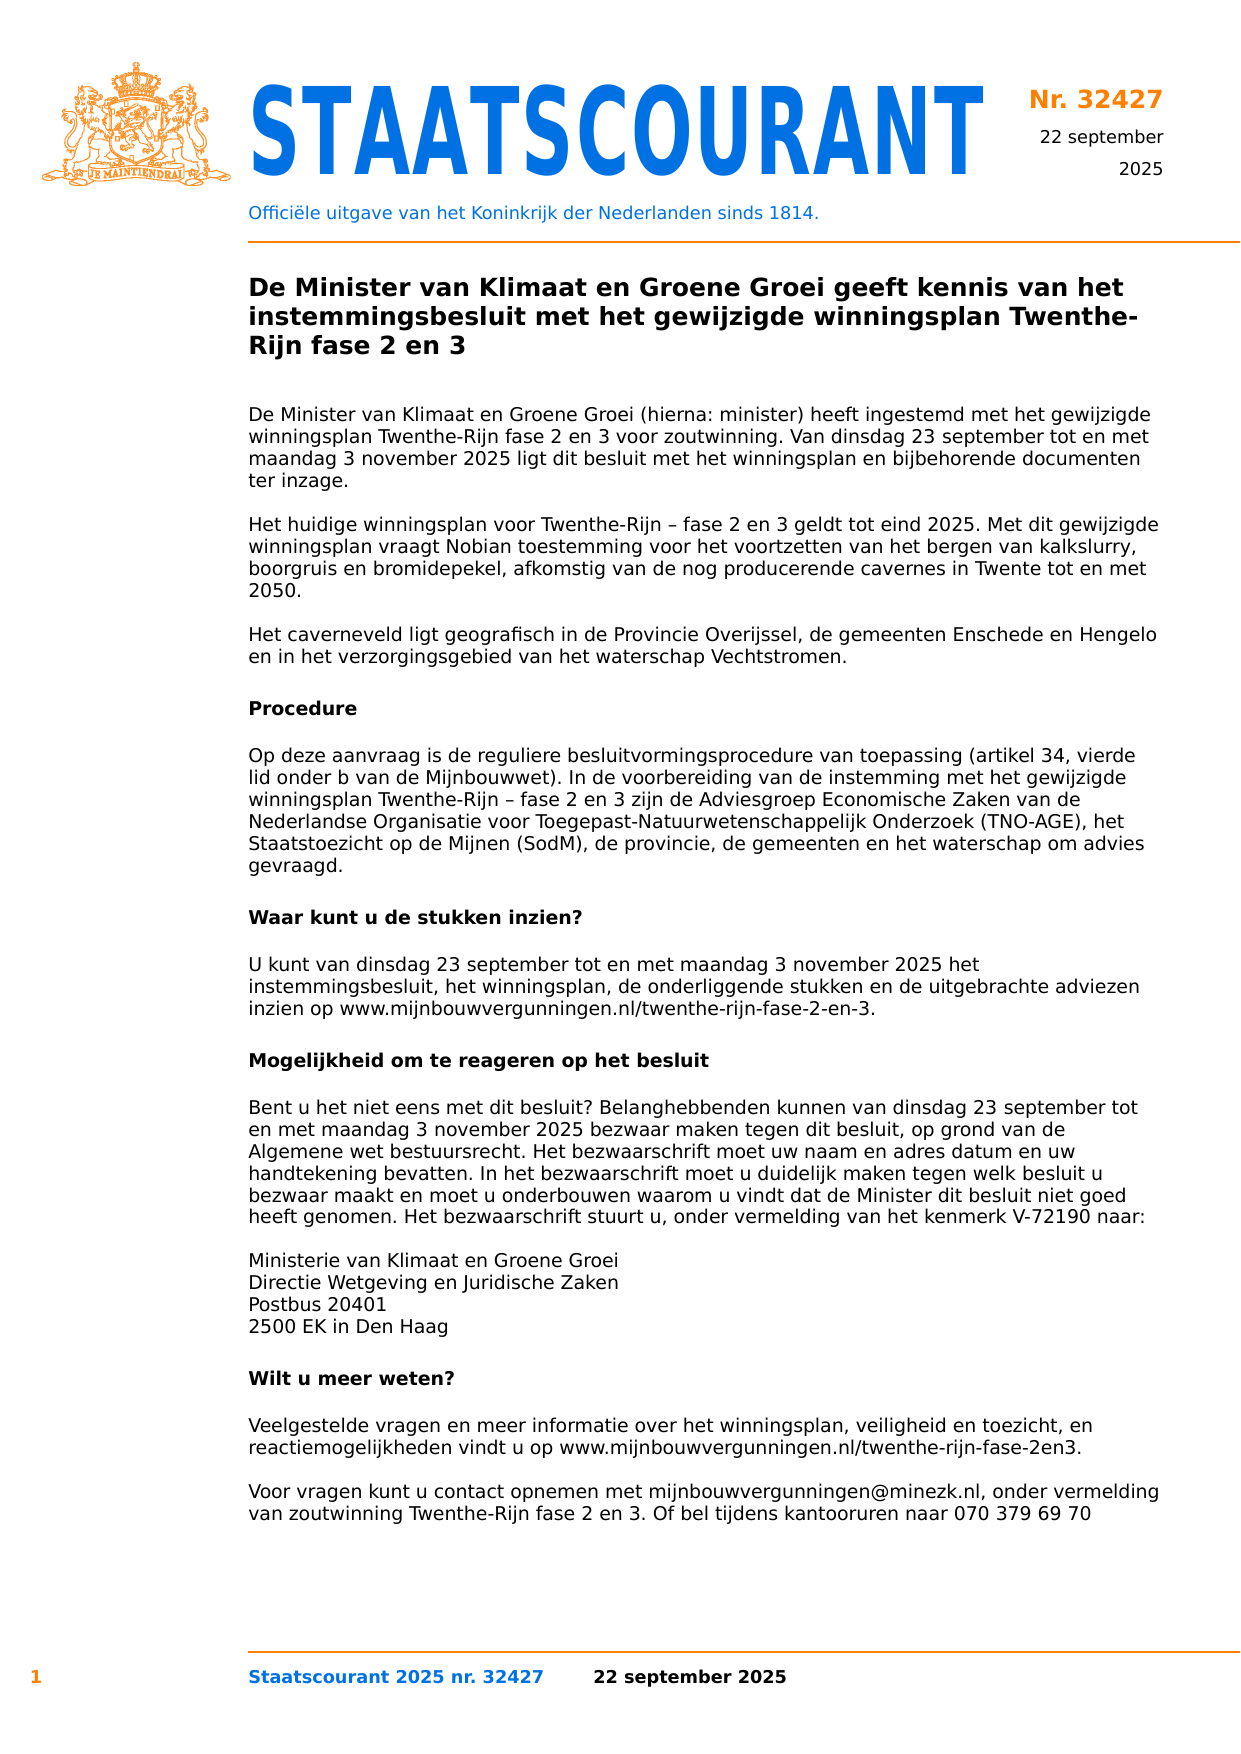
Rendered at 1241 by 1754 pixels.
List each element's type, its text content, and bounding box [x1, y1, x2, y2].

text Het caverneveld ligt geografisch in de Provincie Overijssel, de gemeenten Enschede en Hengelo en in het verzorgingsgebied van het waterschap Vechtstromen. [248, 624, 1163, 668]
table_cell 2025 [998, 153, 1240, 203]
text Directie Wetgeving en Juridische Zaken [248, 1272, 1163, 1294]
subtitle Procedure [248, 698, 1163, 720]
text Veelgestelde vragen en meer informatie over het winningsplan, veiligheid en toezicht, en reactiemogelijkheden vindt u op www.mijnbouwvergunningen.nl/twenthe-rijn-fase-2en3. [248, 1415, 1163, 1459]
text U kunt van dinsdag 23 september tot en met maandag 3 november 2025 het instemmingsbesluit, het winningsplan, de onderliggende stukken en de uitgebrachte adviezen inzien op www.mijnbouwvergunningen.nl/twenthe-rijn-fase-2-en-3. [248, 954, 1163, 1019]
text Op deze aanvraag is de reguliere besluitvormingsprocedure van toepassing (artikel 34, vierde lid onder b van de Mijnbouwwet). In de voorbereiding van de instemming met het gewijzigde winningsplan Twenthe-Rijn – fase 2 en 3 zijn de Adviesgroep Economische Zaken van de Nederlandse Organisatie voor Toegepast-Natuurwetenschappelijk Onderzoek (TNO-AGE), het Staatstoezicht op de Mijnen (SodM), de provincie, de gemeenten en het waterschap om advies gevraagd. [248, 745, 1163, 877]
table_cell Officiële uitgave van het Koninkrijk der Nederlanden sinds 1814. [248, 203, 1240, 241]
subtitle Mogelijkheid om te reageren op het besluit [248, 1049, 1163, 1072]
text De Minister van Klimaat en Groene Groei (hierna: minister) heeft ingestemd met het gewijzigde winningsplan Twenthe-Rijn fase 2 en 3 voor zoutwinning. Van dinsdag 23 september tot en met maandag 3 november 2025 ligt dit besluit met het winningsplan en bijbehorende documenten ter inzage. [248, 404, 1163, 492]
subtitle De Minister van Klimaat en Groene Groei geeft kennis van het instemmingsbesluit met het gewijzigde winningsplan Twenthe-Rijn fase 2 en 3 [248, 273, 1163, 361]
subtitle Waar kunt u de stukken inzien? [248, 907, 1163, 929]
table_cell 22 september [998, 121, 1240, 153]
subtitle Wilt u meer weten? [248, 1368, 1163, 1390]
picture [41, 62, 231, 186]
text 2500 EK in Den Haag [248, 1316, 1163, 1338]
text Voor vragen kunt u contact opnemen met mijnbouwvergunningen@minezk.nl, onder vermelding van zoutwinning Twenthe-Rijn fase 2 en 3. Of bel tijdens kantooruren naar 070 379 69 70 [248, 1481, 1163, 1525]
text Ministerie van Klimaat en Groene Groei [248, 1250, 1163, 1272]
table_header Nr. 32427 [998, 62, 1240, 121]
table_header [25, 62, 248, 241]
table_header STAATSCOURANT [248, 62, 998, 203]
text Het huidige winningsplan voor Twenthe-Rijn – fase 2 en 3 geldt tot eind 2025. Met dit gewijzigde winningsplan vraagt Nobian toestemming voor het voortzetten van het bergen van kalkslurry, boorgruis en bromidepekel, afkomstig van de nog producerende cavernes in Twente tot en met 2050. [248, 514, 1163, 602]
text Postbus 20401 [248, 1294, 1163, 1316]
text Bent u het niet eens met dit besluit? Belanghebbenden kunnen van dinsdag 23 september tot en met maandag 3 november 2025 bezwaar maken tegen dit besluit, op grond van de Algemene wet bestuursrecht. Het bezwaarschrift moet uw naam en adres datum en uw handtekening bevatten. In het bezwaarschrift moet u duidelijk maken tegen welk besluit u bezwaar maakt en moet u onderbouwen waarom u vindt dat de Minister dit besluit niet goed heeft genomen. Het bezwaarschrift stuurt u, onder vermelding van het kenmerk V-72190 naar: [248, 1097, 1163, 1228]
